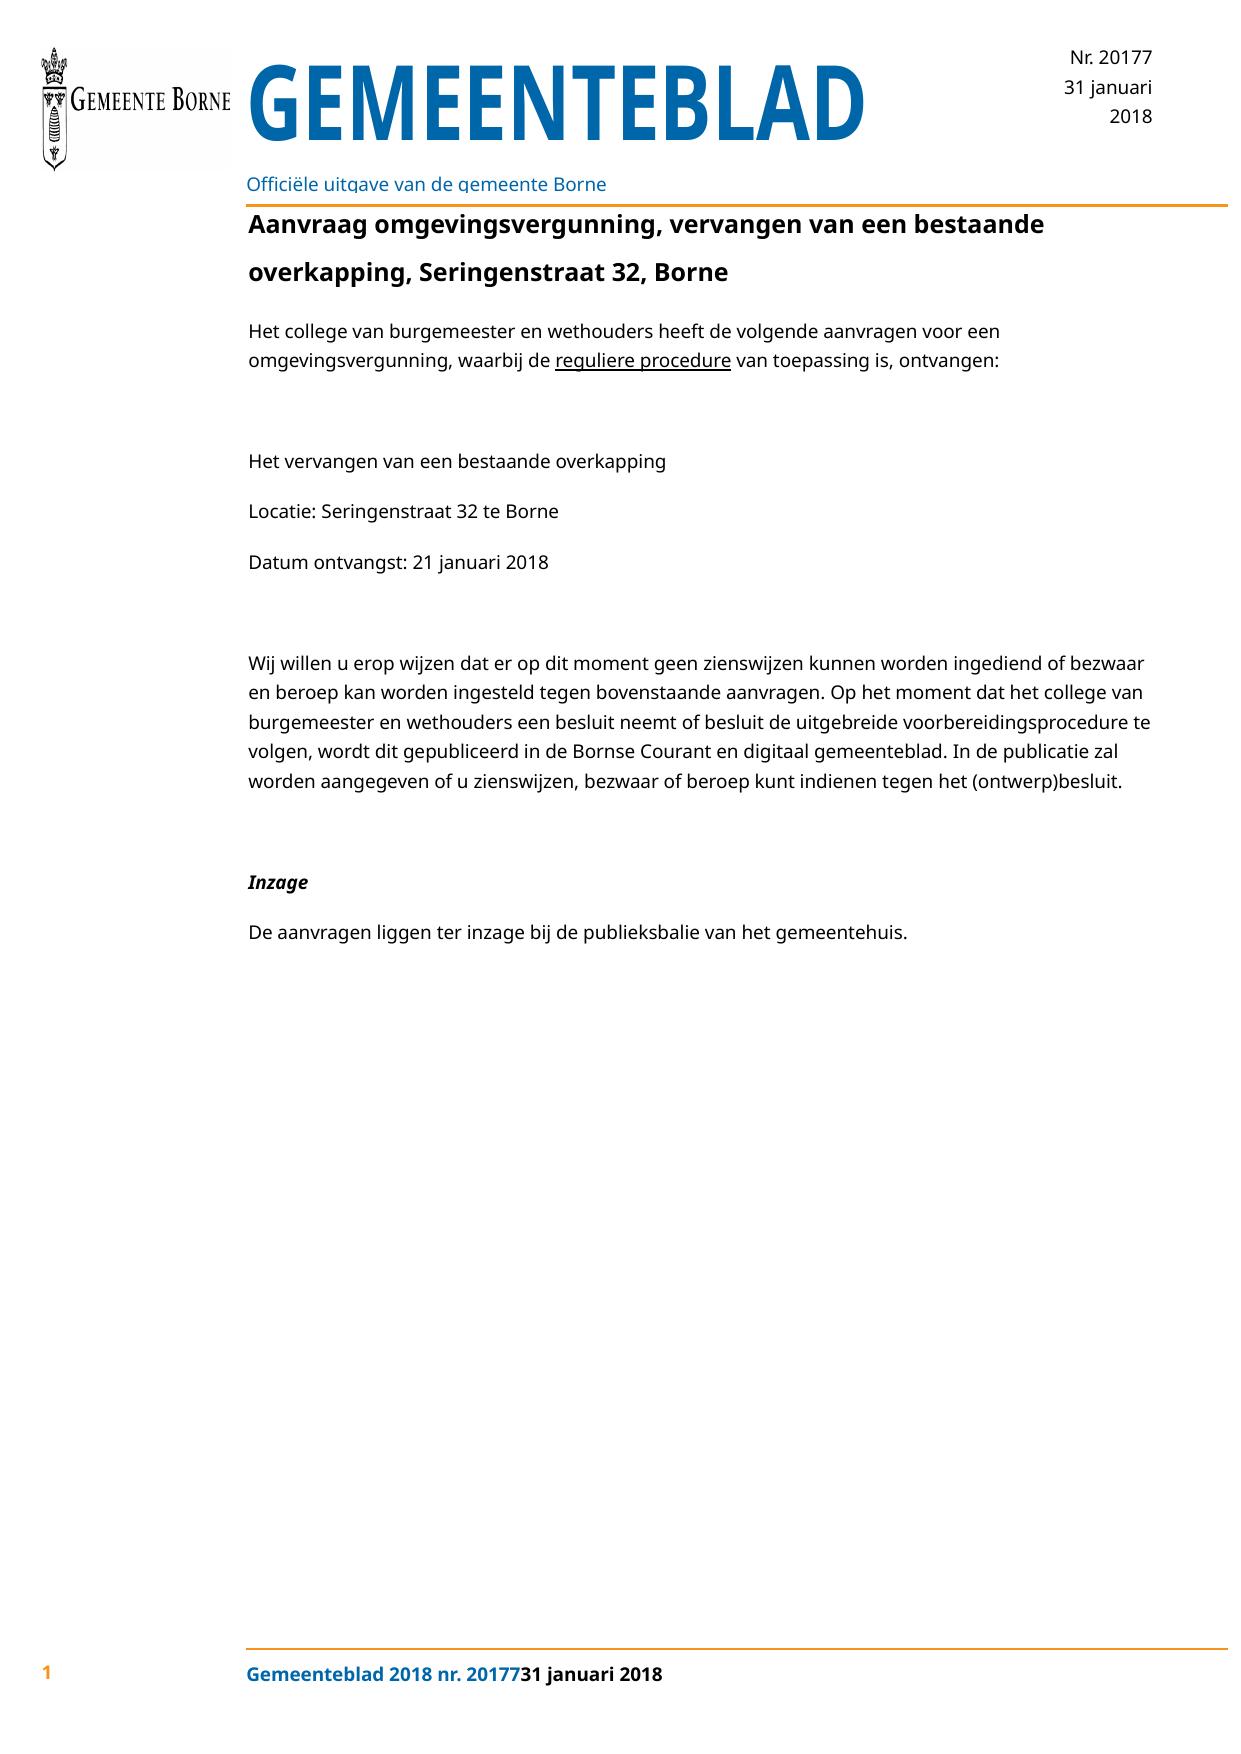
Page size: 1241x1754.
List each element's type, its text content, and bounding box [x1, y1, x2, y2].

text De aanvragen liggen ter inzage bij de publieksbalie van het gemeentehuis. [248, 919, 1152, 945]
picture [41, 47, 231, 172]
text Wij willen u erop wijzen dat er op dit moment geen zienswijzen kunnen worden ingediend of bezwaar en beroep kan worden ingesteld tegen bovenstaande aanvragen. Op het moment dat het college van burgemeester en wethouders een besluit neemt of besluit de uitgebreide voorbereidingsprocedure te volgen, wordt dit gepubliceerd in de Bornse Courant en digitaal gemeenteblad. In de publicatie zal worden aangegeven of u zienswijzen, bezwaar of beroep kunt indienen tegen het (ontwerp)besluit. [248, 650, 1152, 794]
text Het college van burgemeester en wethouders heeft de volgende aanvragen voor een omgevingsvergunning, waarbij de reguliere procedure van toepassing is, ontvangen: [248, 318, 1152, 373]
text Het vervangen van een bestaande overkapping [248, 448, 1152, 474]
text Aanvraag omgevingsvergunning, vervangen van een bestaande overkapping, Seringenstraat 32, Borne [248, 207, 1152, 288]
text Datum ontvangst: 21 januari 2018 [248, 549, 1152, 575]
text Locatie: Seringenstraat 32 te Borne [248, 499, 1152, 524]
text Inzage [248, 869, 1152, 895]
